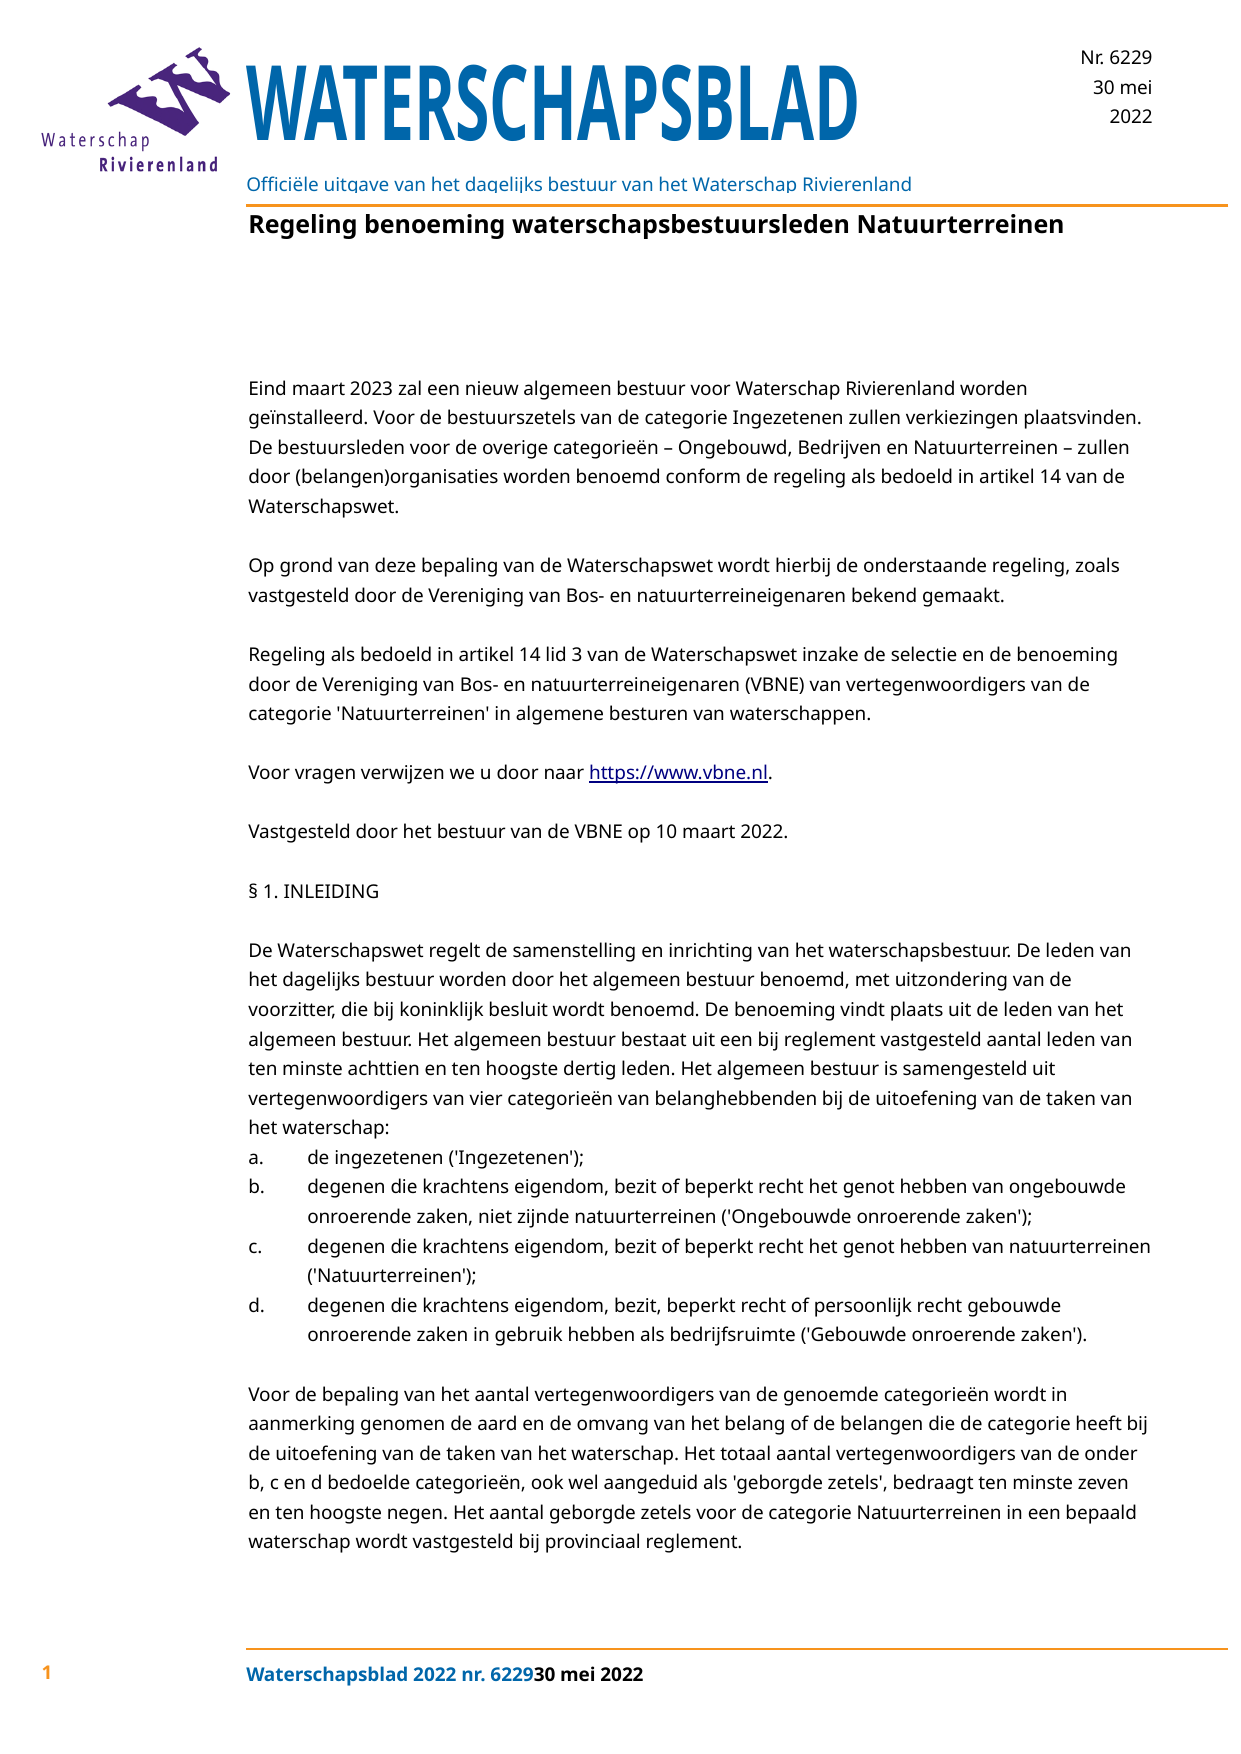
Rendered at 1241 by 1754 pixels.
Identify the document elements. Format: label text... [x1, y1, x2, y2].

text De Waterschapswet regelt de samenstelling en inrichting van het waterschapsbestuur. De leden van het dagelijks bestuur worden door het algemeen bestuur benoemd, met uitzondering van de voorzitter, die bij koninklijk besluit wordt benoemd. De benoeming vindt plaats uit de leden van het algemeen bestuur. Het algemeen bestuur bestaat uit een bij reglement vastgesteld aantal leden van ten minste achttien en ten hoogste dertig leden. Het algemeen bestuur is samengesteld uit vertegenwoordigers van vier categorieën van belanghebbenden bij de uitoefening van de taken van het waterschap: [248, 937, 1152, 1140]
picture [41, 47, 231, 172]
text § 1. INLEIDING [248, 878, 1152, 903]
text Op grond van deze bepaling van de Waterschapswet wordt hierbij de onderstaande regeling, zoals vastgesteld door de Vereniging van Bos- en natuurterreineigenaren bekend gemaakt. [248, 552, 1152, 608]
text Voor vragen verwijzen we u door naar https://www.vbne.nl. [248, 759, 1152, 785]
text Regeling benoeming waterschapsbestuursleden Natuurterreinen [248, 207, 1152, 241]
list degenen die krachtens eigendom, bezit of beperkt recht het genot hebben van natuurterreinen ('Natuurterreinen'); [248, 1233, 1152, 1288]
text Eind maart 2023 zal een nieuw algemeen bestuur voor Waterschap Rivierenland worden geïnstalleerd. Voor de bestuurszetels van de categorie Ingezetenen zullen verkiezingen plaatsvinden. De bestuursleden voor de overige categorieën – Ongebouwd, Bedrijven en Natuurterreinen – zullen door (belangen)organisaties worden benoemd conform de regeling als bedoeld in artikel 14 van de Waterschapswet. [248, 375, 1152, 519]
text Vastgesteld door het bestuur van de VBNE op 10 maart 2022. [248, 819, 1152, 844]
text Regeling als bedoeld in artikel 14 lid 3 van de Waterschapswet inzake de selectie en de benoeming door de Vereniging van Bos- en natuurterreineigenaren (VBNE) van vertegenwoordigers van de categorie 'Natuurterreinen' in algemene besturen van waterschappen. [248, 641, 1152, 726]
list de ingezetenen ('Ingezetenen'); [248, 1144, 1152, 1170]
list degenen die krachtens eigendom, bezit, beperkt recht of persoonlijk recht gebouwde onroerende zaken in gebruik hebben als bedrijfsruimte ('Gebouwde onroerende zaken'). [248, 1292, 1152, 1347]
list degenen die krachtens eigendom, bezit of beperkt recht het genot hebben van ongebouwde onroerende zaken, niet zijnde natuurterreinen ('Ongebouwde onroerende zaken'); [248, 1174, 1152, 1229]
text Voor de bepaling van het aantal vertegenwoordigers van de genoemde categorieën wordt in aanmerking genomen de aard en de omvang van het belang of de belangen die de categorie heeft bij de uitoefening van de taken van het waterschap. Het totaal aantal vertegenwoordigers van de onder b, c en d bedoelde categorieën, ook wel aangeduid als 'geborgde zetels', bedraagt ten minste zeven en ten hoogste negen. Het aantal geborgde zetels voor de categorie Natuurterreinen in een bepaald waterschap wordt vastgesteld bij provinciaal reglement. [248, 1381, 1152, 1554]
